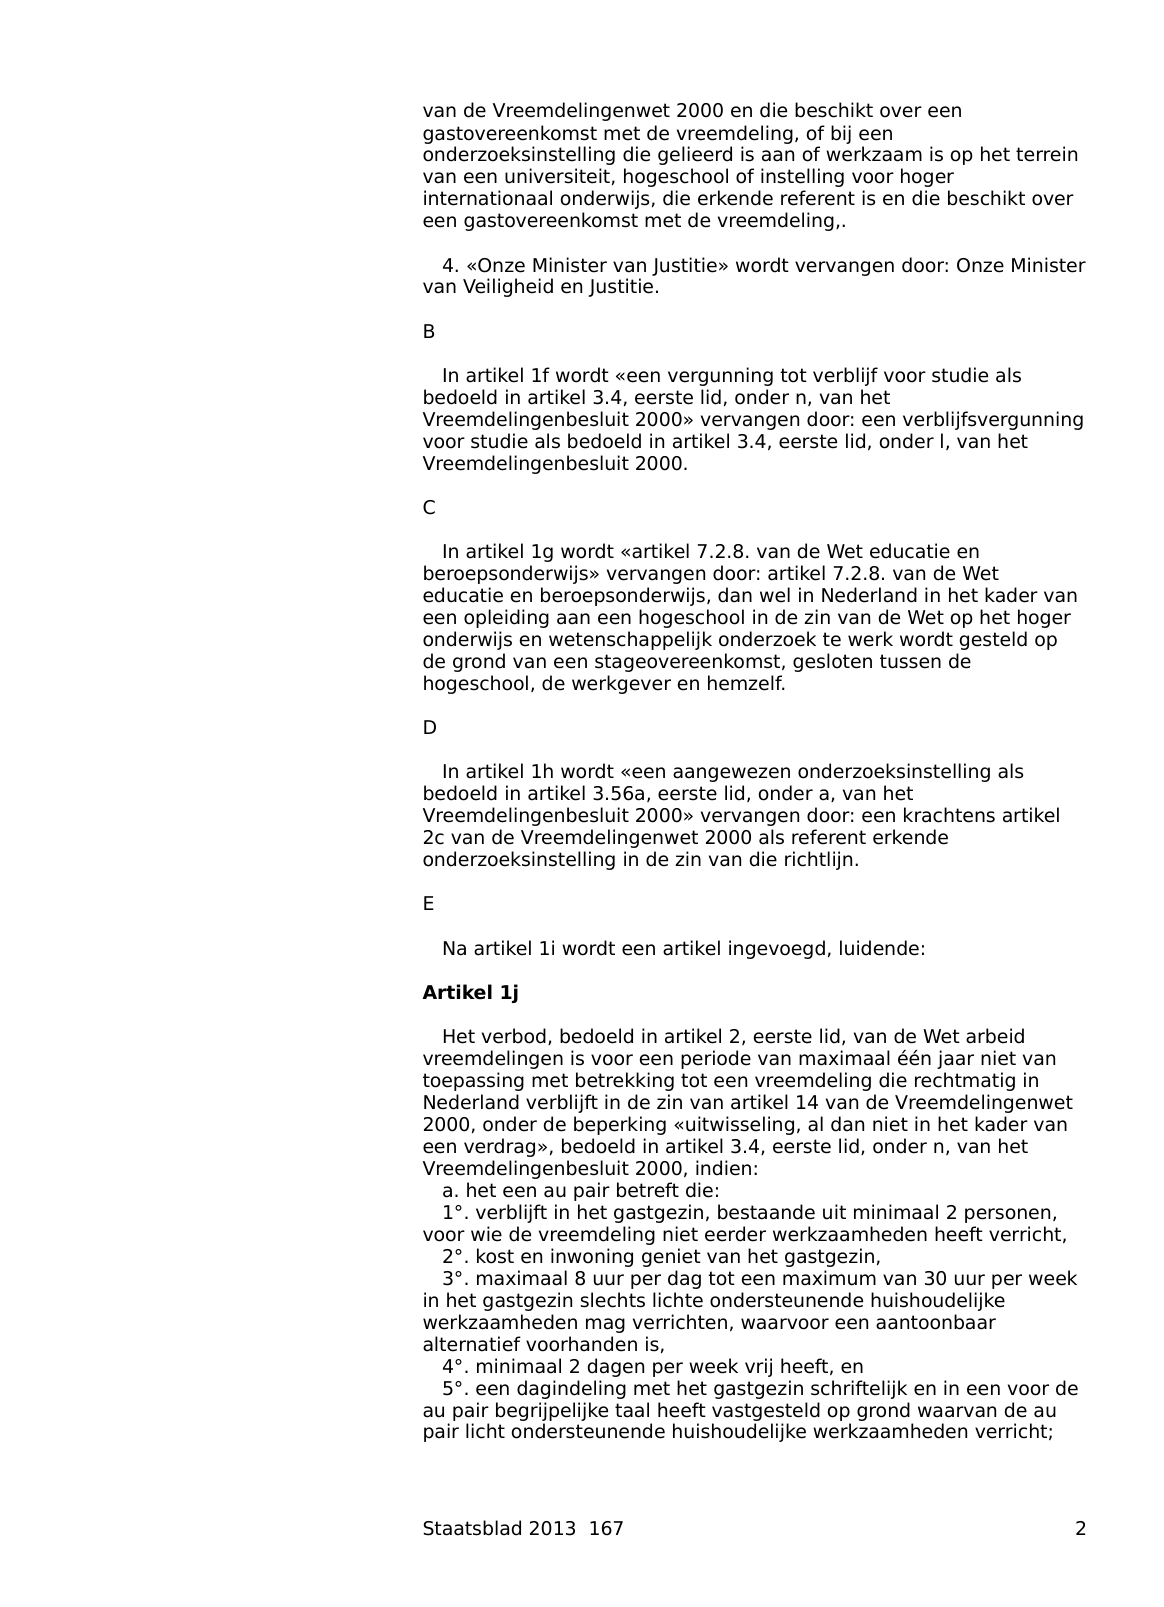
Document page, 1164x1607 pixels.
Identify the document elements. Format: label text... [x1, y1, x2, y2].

text E [422, 893, 1087, 915]
text a. het een au pair betreft die: [422, 1180, 1087, 1202]
text 3°. maximaal 8 uur per dag tot een maximum van 30 uur per week in het gastgezin slechts lichte ondersteunende huishoudelijke werkzaamheden mag verrichten, waarvoor een aantoonbaar alternatief voorhanden is, [422, 1268, 1087, 1356]
text 1°. verblijft in het gastgezin, bestaande uit minimaal 2 personen, voor wie de vreemdeling niet eerder werkzaamheden heeft verricht, [422, 1202, 1087, 1246]
text In artikel 1f wordt «een vergunning tot verblijf voor studie als bedoeld in artikel 3.4, eerste lid, onder n, van het Vreemdelingenbesluit 2000» vervangen door: een verblijfsvergunning voor studie als bedoeld in artikel 3.4, eerste lid, onder l, van het Vreemdelingenbesluit 2000. [422, 365, 1087, 475]
text 2°. kost en inwoning geniet van het gastgezin, [422, 1246, 1087, 1268]
subtitle Artikel 1j [422, 982, 1087, 1004]
text In artikel 1h wordt «een aangewezen onderzoeksinstelling als bedoeld in artikel 3.56a, eerste lid, onder a, van het Vreemdelingenbesluit 2000» vervangen door: een krachtens artikel 2c van de Vreemdelingenwet 2000 als referent erkende onderzoeksinstelling in de zin van die richtlijn. [422, 761, 1087, 871]
text D [422, 717, 1087, 739]
text Na artikel 1i wordt een artikel ingevoegd, luidende: [422, 937, 1087, 959]
text Het verbod, bedoeld in artikel 2, eerste lid, van de Wet arbeid vreemdelingen is voor een periode van maximaal één jaar niet van toepassing met betrekking tot een vreemdeling die rechtmatig in Nederland verblijft in de zin van artikel 14 van de Vreemdelingenwet 2000, onder de beperking «uitwisseling, al dan niet in het kader van een verdrag», bedoeld in artikel 3.4, eerste lid, onder n, van het Vreemdelingenbesluit 2000, indien: [422, 1026, 1087, 1180]
text 5°. een dagindeling met het gastgezin schriftelijk en in een voor de au pair begrijpelijke taal heeft vastgesteld op grond waarvan de au pair licht ondersteunende huishoudelijke werkzaamheden verricht; [422, 1377, 1087, 1443]
text In artikel 1g wordt «artikel 7.2.8. van de Wet educatie en beroepsonderwijs» vervangen door: artikel 7.2.8. van de Wet educatie en beroepsonderwijs, dan wel in Nederland in het kader van een opleiding aan een hogeschool in de zin van de Wet op het hoger onderwijs en wetenschappelijk onderzoek te werk wordt gesteld op de grond van een stageovereenkomst, gesloten tussen de hogeschool, de werkgever en hemzelf. [422, 541, 1087, 695]
text B [422, 321, 1087, 343]
text 4°. minimaal 2 dagen per week vrij heeft, en [422, 1356, 1087, 1377]
text van de Vreemdelingenwet 2000 en die beschikt over een gastovereenkomst met de vreemdeling, of bij een onderzoeksinstelling die gelieerd is aan of werkzaam is op het terrein van een universiteit, hogeschool of instelling voor hoger internationaal onderwijs, die erkende referent is en die beschikt over een gastovereenkomst met de vreemdeling,. [422, 100, 1087, 232]
text C [422, 497, 1087, 519]
text 4. «Onze Minister van Justitie» wordt vervangen door: Onze Minister van Veiligheid en Justitie. [422, 254, 1087, 298]
